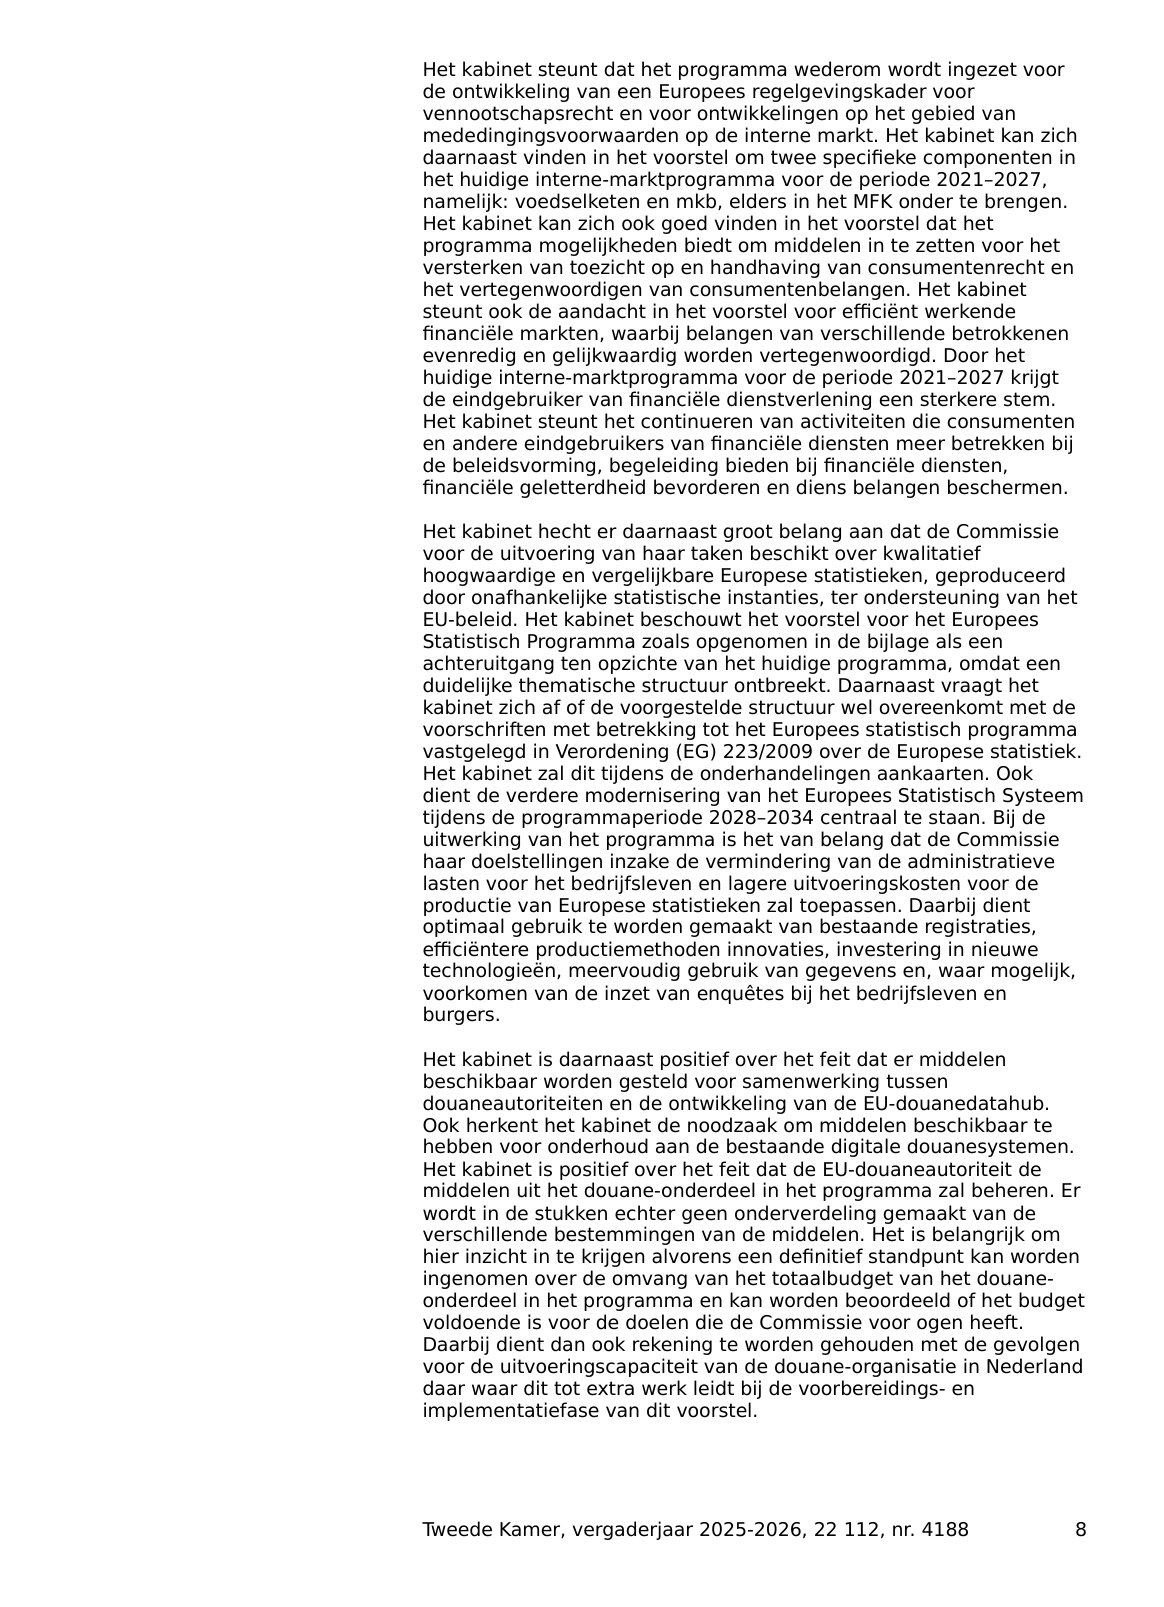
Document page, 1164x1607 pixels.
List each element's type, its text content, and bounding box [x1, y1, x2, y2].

text Het kabinet steunt dat het programma wederom wordt ingezet voor de ontwikkeling van een Europees regelgevingskader voor vennootschapsrecht en voor ontwikkelingen op het gebied van mededingingsvoorwaarden op de interne markt. Het kabinet kan zich daarnaast vinden in het voorstel om twee specifieke componenten in het huidige interne-marktprogramma voor de periode 2021–2027, namelijk: voedselketen en mkb, elders in het MFK onder te brengen. Het kabinet kan zich ook goed vinden in het voorstel dat het programma mogelijkheden biedt om middelen in te zetten voor het versterken van toezicht op en handhaving van consumentenrecht en het vertegenwoordigen van consumentenbelangen. Het kabinet steunt ook de aandacht in het voorstel voor efficiënt werkende financiële markten, waarbij belangen van verschillende betrokkenen evenredig en gelijkwaardig worden vertegenwoordigd. Door het huidige interne-marktprogramma voor de periode 2021–2027 krijgt de eindgebruiker van financiële dienstverlening een sterkere stem. Het kabinet steunt het continueren van activiteiten die consumenten en andere eindgebruikers van financiële diensten meer betrekken bij de beleidsvorming, begeleiding bieden bij financiële diensten, financiële geletterdheid bevorderen en diens belangen beschermen. [422, 59, 1087, 499]
text Het kabinet hecht er daarnaast groot belang aan dat de Commissie voor de uitvoering van haar taken beschikt over kwalitatief hoogwaardige en vergelijkbare Europese statistieken, geproduceerd door onafhankelijke statistische instanties, ter ondersteuning van het EU-beleid. Het kabinet beschouwt het voorstel voor het Europees Statistisch Programma zoals opgenomen in de bijlage als een achteruitgang ten opzichte van het huidige programma, omdat een duidelijke thematische structuur ontbreekt. Daarnaast vraagt het kabinet zich af of de voorgestelde structuur wel overeenkomt met de voorschriften met betrekking tot het Europees statistisch programma vastgelegd in Verordening (EG) 223/2009 over de Europese statistiek. Het kabinet zal dit tijdens de onderhandelingen aankaarten. Ook dient de verdere modernisering van het Europees Statistisch Systeem tijdens de programmaperiode 2028–2034 centraal te staan. Bij de uitwerking van het programma is het van belang dat de Commissie haar doelstellingen inzake de vermindering van de administratieve lasten voor het bedrijfsleven en lagere uitvoeringskosten voor de productie van Europese statistieken zal toepassen. Daarbij dient optimaal gebruik te worden gemaakt van bestaande registraties, efficiëntere productiemethoden innovaties, investering in nieuwe technologieën, meervoudig gebruik van gegevens en, waar mogelijk, voorkomen van de inzet van enquêtes bij het bedrijfsleven en burgers. [422, 521, 1087, 1026]
text Het kabinet is daarnaast positief over het feit dat er middelen beschikbaar worden gesteld voor samenwerking tussen douaneautoriteiten en de ontwikkeling van de EU-douanedatahub. Ook herkent het kabinet de noodzaak om middelen beschikbaar te hebben voor onderhoud aan de bestaande digitale douanesystemen. Het kabinet is positief over het feit dat de EU-douaneautoriteit de middelen uit het douane-onderdeel in het programma zal beheren. Er wordt in de stukken echter geen onderverdeling gemaakt van de verschillende bestemmingen van de middelen. Het is belangrijk om hier inzicht in te krijgen alvorens een definitief standpunt kan worden ingenomen over de omvang van het totaalbudget van het douane-onderdeel in het programma en kan worden beoordeeld of het budget voldoende is voor de doelen die de Commissie voor ogen heeft. Daarbij dient dan ook rekening te worden gehouden met de gevolgen voor de uitvoeringscapaciteit van de douane-organisatie in Nederland daar waar dit tot extra werk leidt bij de voorbereidings- en implementatiefase van dit voorstel. [422, 1048, 1087, 1422]
